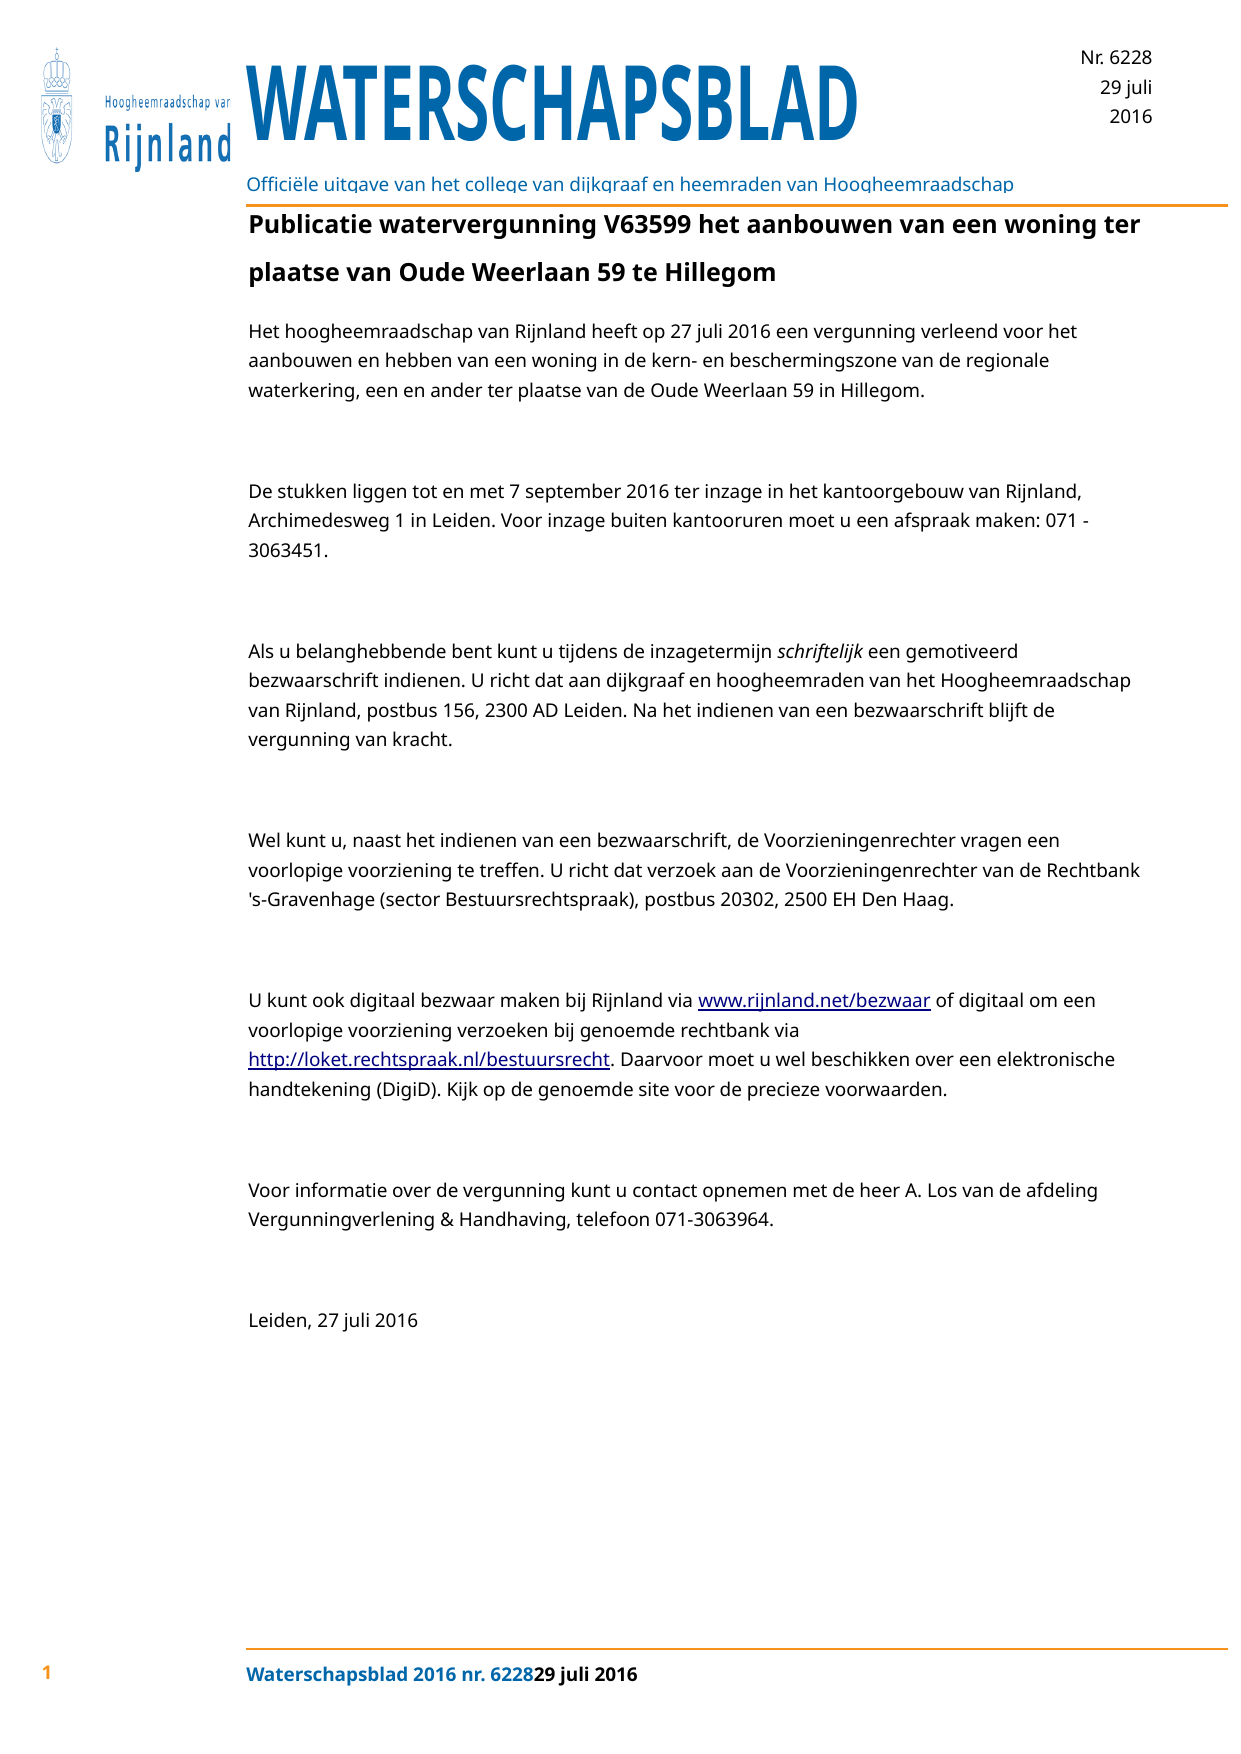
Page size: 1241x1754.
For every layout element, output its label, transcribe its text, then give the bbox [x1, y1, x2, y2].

text Wel kunt u, naast het indienen van een bezwaarschrift, de Voorzieningenrechter vragen een voorlopige voorziening te treffen. U richt dat verzoek aan de Voorzieningenrechter van de Rechtbank 's-Gravenhage (sector Bestuursrechtspraak), postbus 20302, 2500 EH Den Haag. [248, 827, 1152, 912]
text Voor informatie over de vergunning kunt u contact opnemen met de heer A. Los van de afdeling Vergunningverlening & Handhaving, telefoon 071-3063964. [248, 1177, 1152, 1232]
text U kunt ook digitaal bezwaar maken bij Rijnland via www.rijnland.net/bezwaar of digitaal om een voorlopige voorziening verzoeken bij genoemde rechtbank via http://loket.rechtspraak.nl/bestuursrecht. Daarvoor moet u wel beschikken over een elektronische handtekening (DigiD). Kijk op de genoemde site voor de precieze voorwaarden. [248, 987, 1152, 1102]
text Het hoogheemraadschap van Rijnland heeft op 27 juli 2016 een vergunning verleend voor het aanbouwen en hebben van een woning in de kern- en beschermingszone van de regionale waterkering, een en ander ter plaatse van de Oude Weerlaan 59 in Hillegom. [248, 318, 1152, 403]
text Als u belanghebbende bent kunt u tijdens de inzagetermijn schriftelijk een gemotiveerd bezwaarschrift indienen. U richt dat aan dijkgraaf en hoogheemraden van het Hoogheemraadschap van Rijnland, postbus 156, 2300 AD Leiden. Na het indienen van een bezwaarschrift blijft de vergunning van kracht. [248, 638, 1152, 752]
text De stukken liggen tot en met 7 september 2016 ter inzage in het kantoorgebouw van Rijnland, Archimedesweg 1 in Leiden. Voor inzage buiten kantooruren moet u een afspraak maken: 071 - 3063451. [248, 478, 1152, 563]
picture [41, 47, 231, 172]
text Leiden, 27 juli 2016 [248, 1307, 1152, 1333]
text Publicatie watervergunning V63599 het aanbouwen van een woning ter plaatse van Oude Weerlaan 59 te Hillegom [248, 207, 1152, 288]
